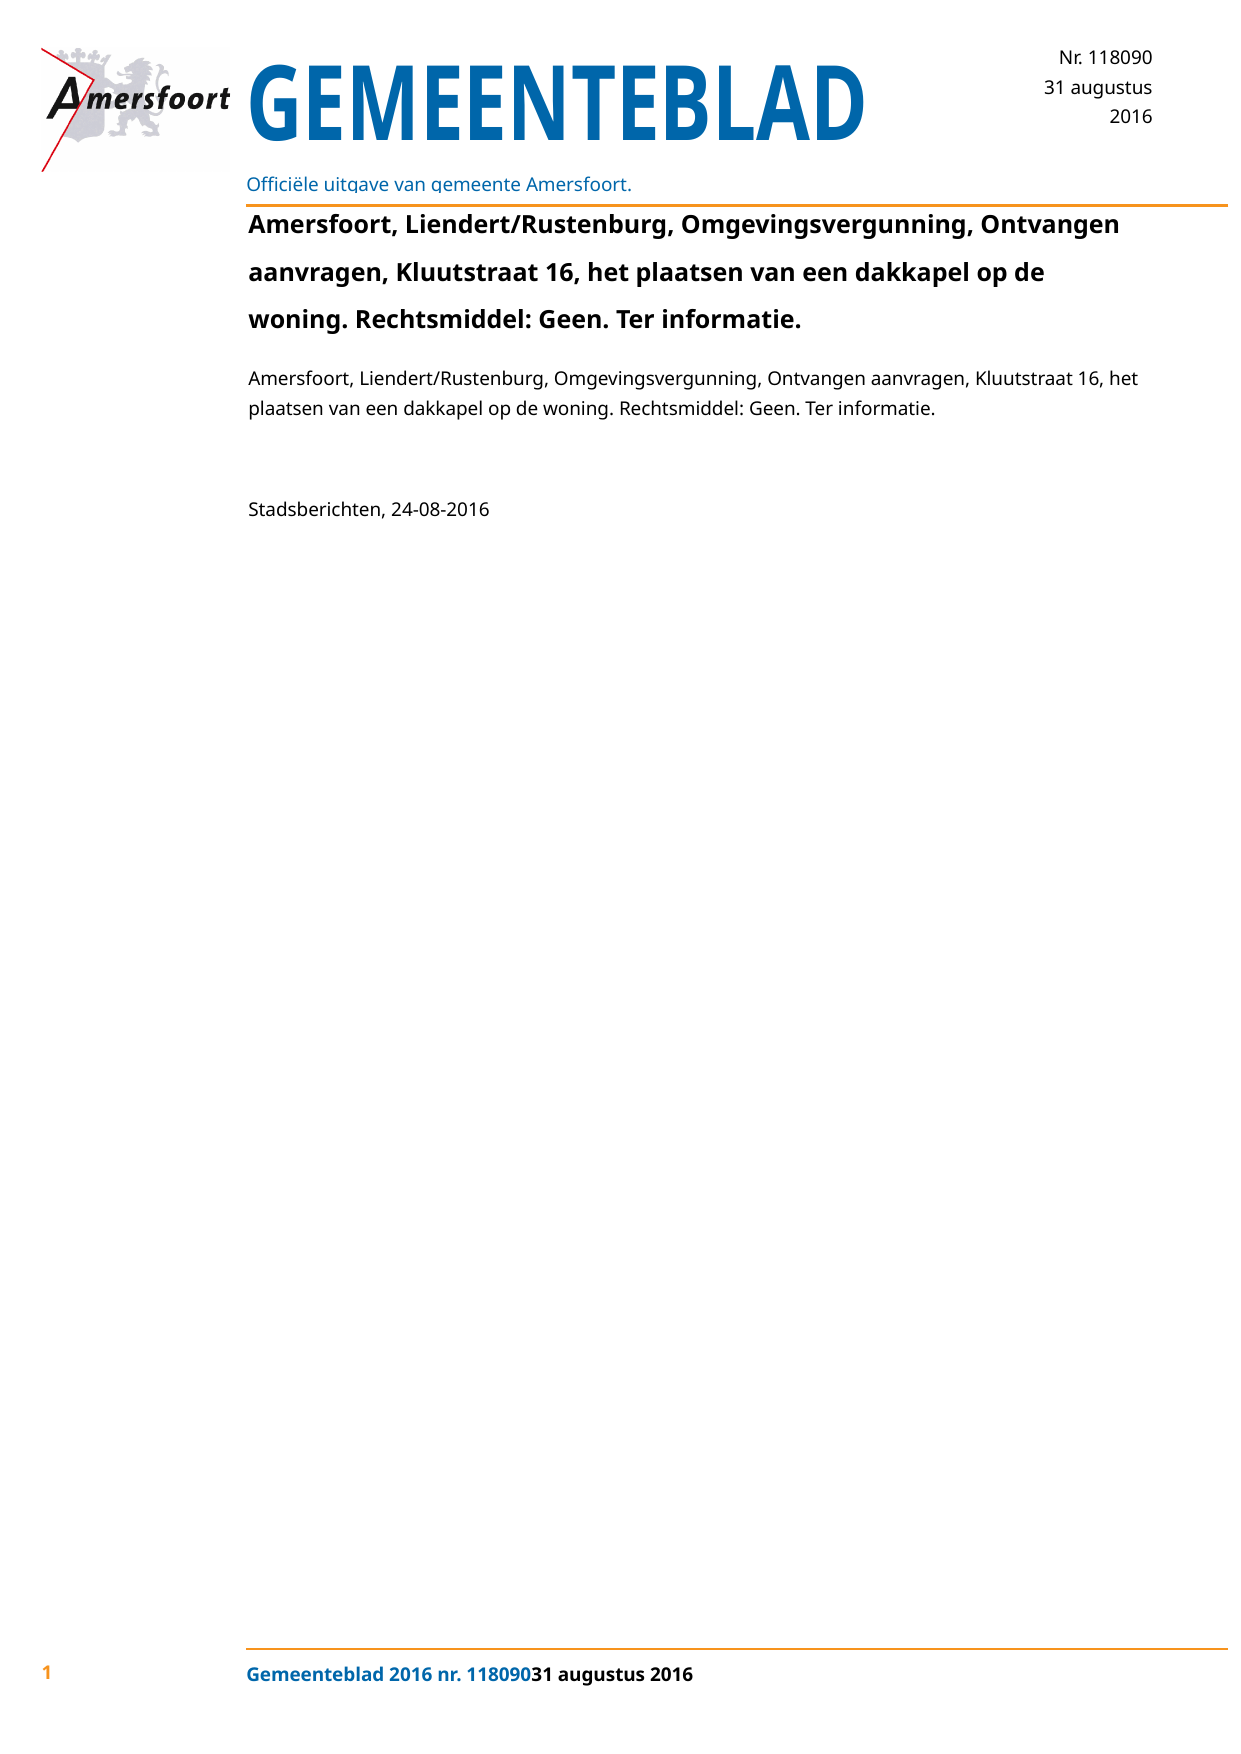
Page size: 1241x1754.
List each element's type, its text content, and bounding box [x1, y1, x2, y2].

picture [41, 47, 231, 172]
text Amersfoort, Liendert/Rustenburg, Omgevingsvergunning, Ontvangen aanvragen, Kluutstraat 16, het plaatsen van een dakkapel op de woning. Rechtsmiddel: Geen. Ter informatie. [248, 366, 1152, 421]
text Amersfoort, Liendert/Rustenburg, Omgevingsvergunning, Ontvangen aanvragen, Kluutstraat 16, het plaatsen van een dakkapel op de woning. Rechtsmiddel: Geen. Ter informatie. [248, 207, 1152, 336]
text Stadsberichten, 24-08-2016 [248, 496, 1152, 522]
